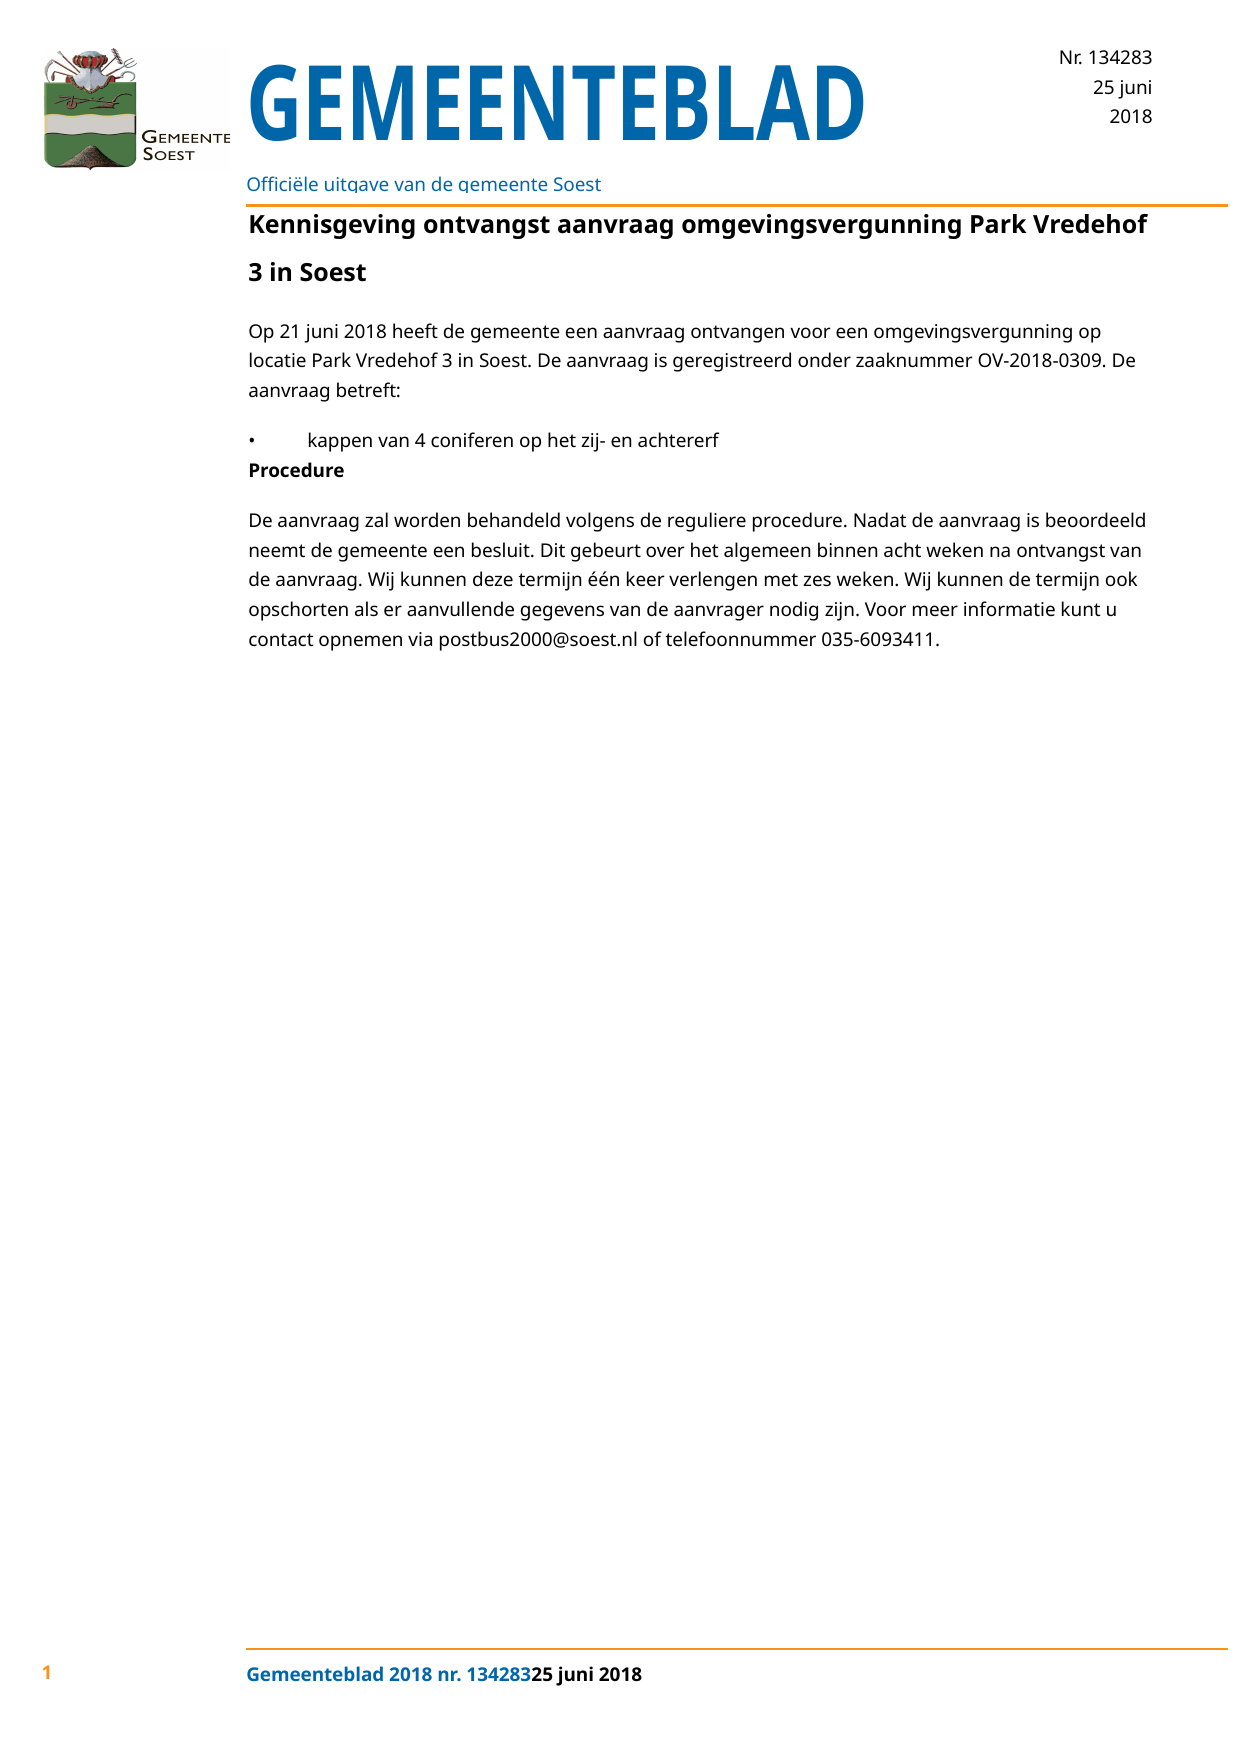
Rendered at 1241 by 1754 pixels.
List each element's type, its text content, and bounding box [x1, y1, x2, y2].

picture [41, 47, 231, 172]
text Procedure [248, 457, 1152, 483]
list kappen van 4 coniferen op het zij- en achtererf [248, 427, 1152, 453]
text De aanvraag zal worden behandeld volgens de reguliere procedure. Nadat de aanvraag is beoordeeld neemt de gemeente een besluit. Dit gebeurt over het algemeen binnen acht weken na ontvangst van de aanvraag. Wij kunnen deze termijn één keer verlengen met zes weken. Wij kunnen de termijn ook opschorten als er aanvullende gegevens van de aanvrager nodig zijn. Voor meer informatie kunt u contact opnemen via postbus2000@soest.nl of telefoonnummer 035-6093411. [248, 507, 1152, 652]
text Kennisgeving ontvangst aanvraag omgevingsvergunning Park Vredehof 3 in Soest [248, 207, 1152, 288]
text Op 21 juni 2018 heeft de gemeente een aanvraag ontvangen voor een omgevingsvergunning op locatie Park Vredehof 3 in Soest. De aanvraag is geregistreerd onder zaaknummer OV-2018-0309. De aanvraag betreft: [248, 318, 1152, 403]
